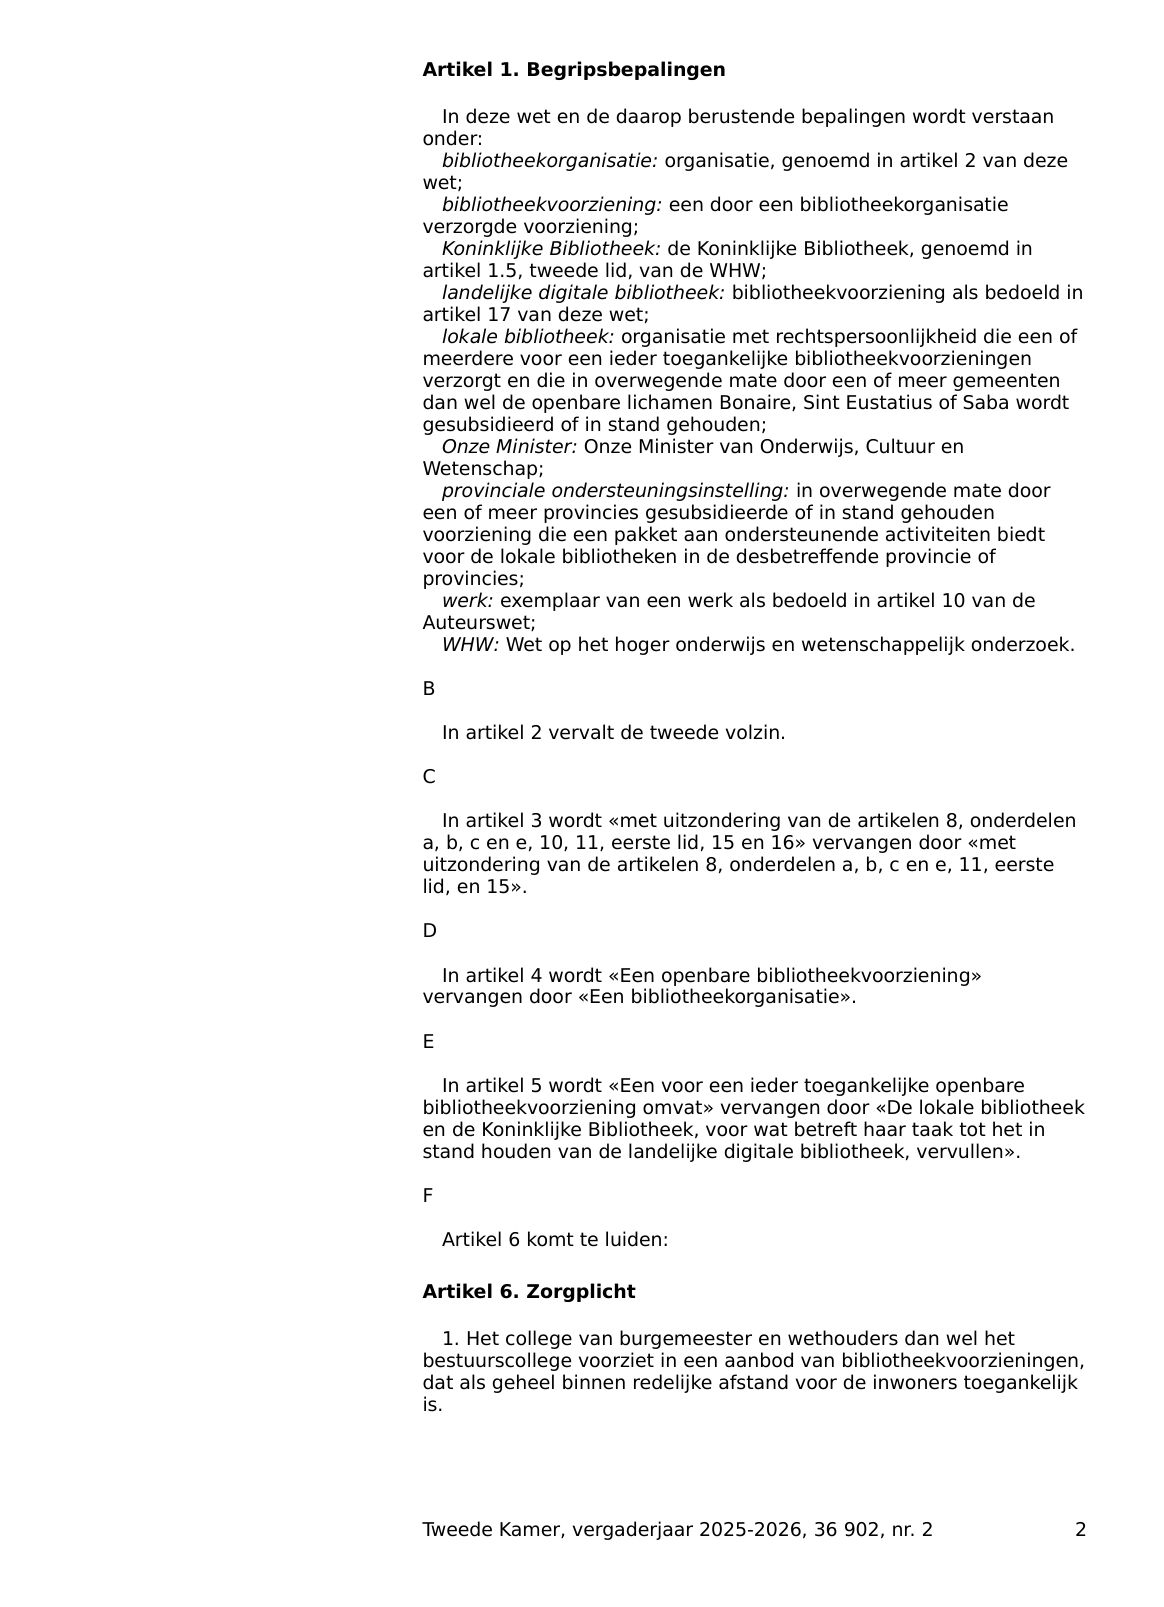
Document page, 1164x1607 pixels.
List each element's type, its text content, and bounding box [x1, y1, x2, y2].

text Onze Minister: Onze Minister van Onderwijs, Cultuur en Wetenschap; [422, 436, 1087, 480]
text In artikel 4 wordt «Een openbare bibliotheekvoorziening» vervangen door «Een bibliotheekorganisatie». [422, 964, 1087, 1008]
text In deze wet en de daarop berustende bepalingen wordt verstaan onder: [422, 106, 1087, 150]
text WHW: Wet op het hoger onderwijs en wetenschappelijk onderzoek. [422, 633, 1087, 656]
text 1. Het college van burgemeester en wethouders dan wel het bestuurscollege voorziet in een aanbod van bibliotheekvoorzieningen, dat als geheel binnen redelijke afstand voor de inwoners toegankelijk is. [422, 1328, 1087, 1416]
text landelijke digitale bibliotheek: bibliotheekvoorziening als bedoeld in artikel 17 van deze wet; [422, 282, 1087, 326]
text In artikel 3 wordt «met uitzondering van de artikelen 8, onderdelen a, b, c en e, 10, 11, eerste lid, 15 en 16» vervangen door «met uitzondering van de artikelen 8, onderdelen a, b, c en e, 11, eerste lid, en 15». [422, 810, 1087, 898]
subtitle Artikel 6. Zorgplicht [422, 1281, 1087, 1303]
text In artikel 5 wordt «Een voor een ieder toegankelijke openbare bibliotheekvoorziening omvat» vervangen door «De lokale bibliotheek en de Koninklijke Bibliotheek, voor wat betreft haar taak tot het in stand houden van de landelijke digitale bibliotheek, vervullen». [422, 1075, 1087, 1163]
text Artikel 6 komt te luiden: [422, 1229, 1087, 1251]
text provinciale ondersteuningsinstelling: in overwegende mate door een of meer provincies gesubsidieerde of in stand gehouden voorziening die een pakket aan ondersteunende activiteiten biedt voor de lokale bibliotheken in de desbetreffende provincie of provincies; [422, 480, 1087, 589]
text C [422, 766, 1087, 788]
text bibliotheekorganisatie: organisatie, genoemd in artikel 2 van deze wet; [422, 150, 1087, 194]
text E [422, 1031, 1087, 1053]
text Koninklijke Bibliotheek: de Koninklijke Bibliotheek, genoemd in artikel 1.5, tweede lid, van de WHW; [422, 238, 1087, 282]
text D [422, 920, 1087, 942]
text B [422, 678, 1087, 700]
text werk: exemplaar van een werk als bedoeld in artikel 10 van de Auteurswet; [422, 589, 1087, 633]
subtitle Artikel 1. Begripsbepalingen [422, 59, 1087, 81]
text lokale bibliotheek: organisatie met rechtspersoonlijkheid die een of meerdere voor een ieder toegankelijke bibliotheekvoorzieningen verzorgt en die in overwegende mate door een of meer gemeenten dan wel de openbare lichamen Bonaire, Sint Eustatius of Saba wordt gesubsidieerd of in stand gehouden; [422, 326, 1087, 436]
text In artikel 2 vervalt de tweede volzin. [422, 722, 1087, 744]
text F [422, 1185, 1087, 1207]
text bibliotheekvoorziening: een door een bibliotheekorganisatie verzorgde voorziening; [422, 194, 1087, 238]
